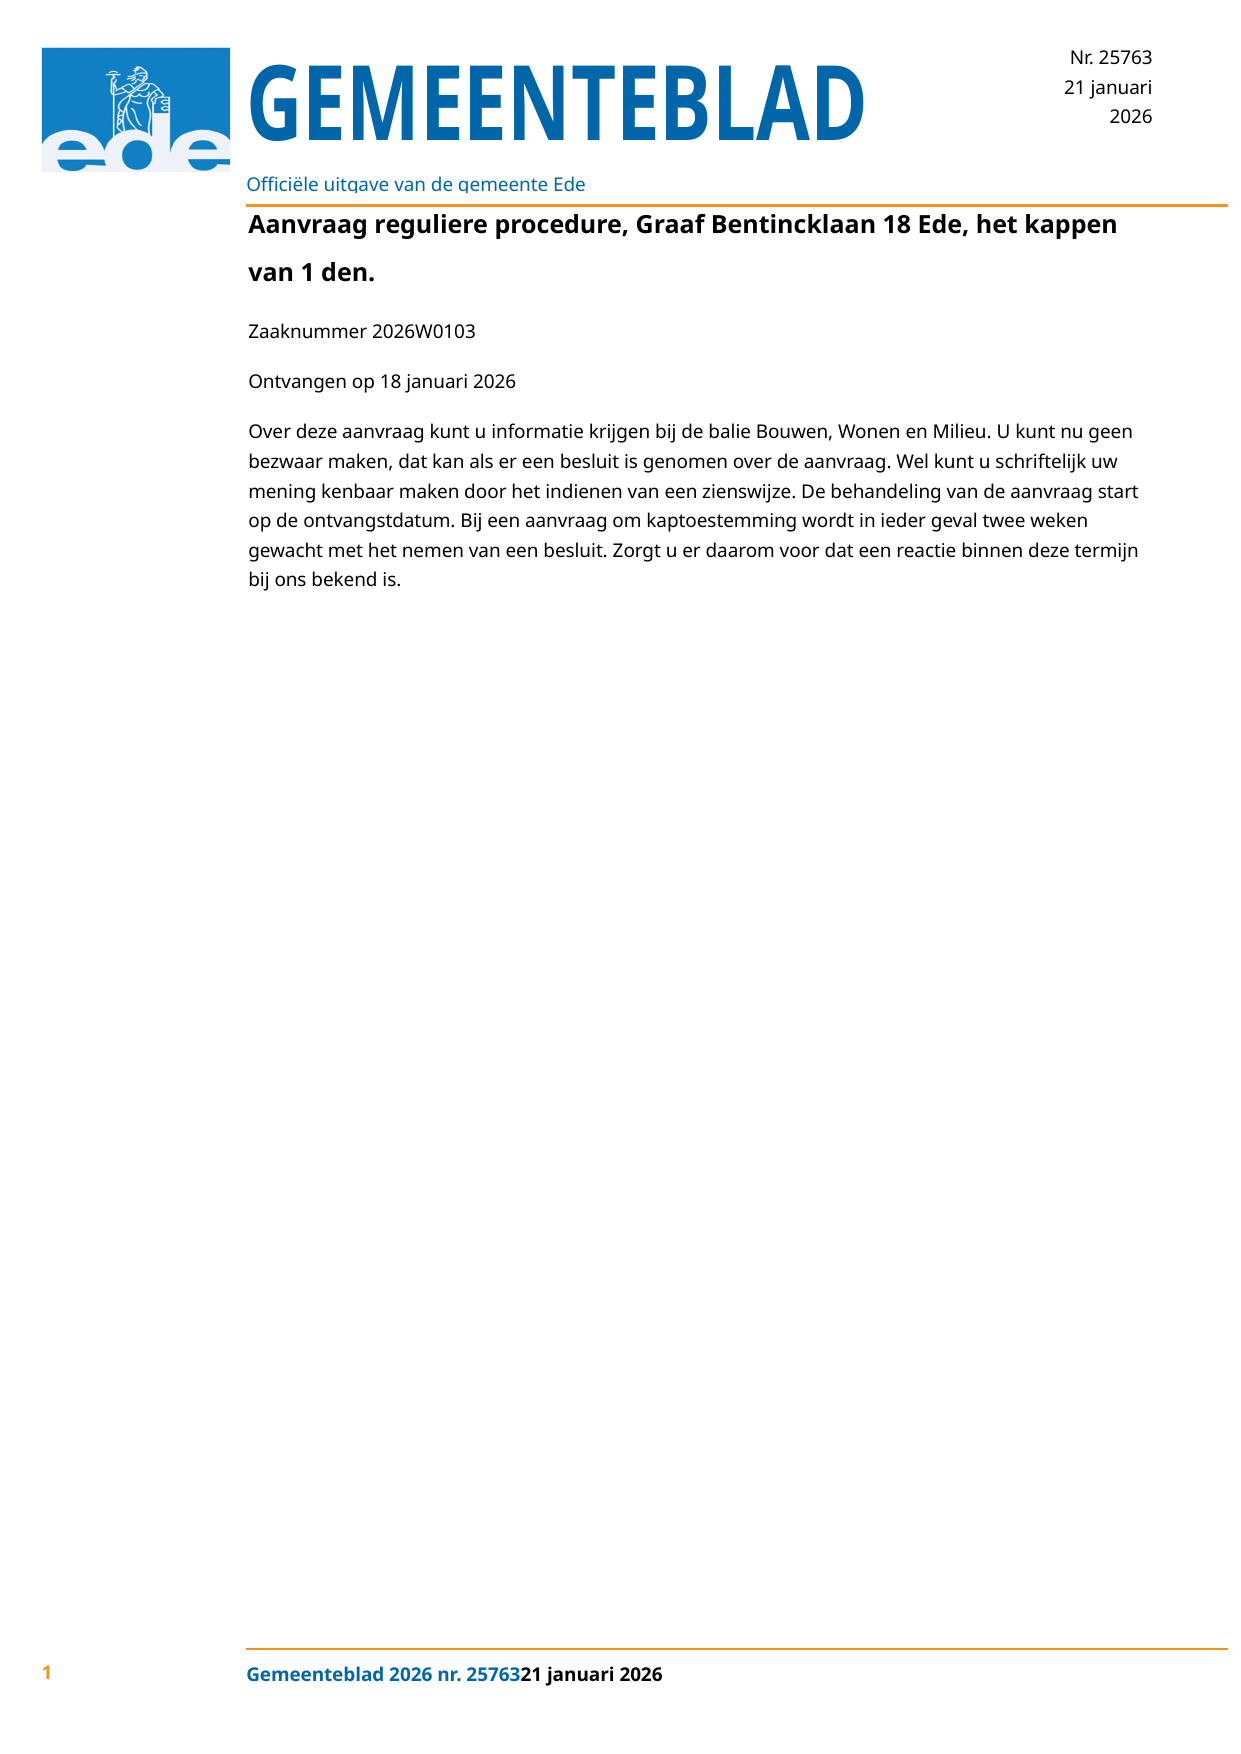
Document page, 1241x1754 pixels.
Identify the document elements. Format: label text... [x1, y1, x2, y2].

text Ontvangen op 18 januari 2026 [248, 368, 1152, 394]
text Aanvraag reguliere procedure, Graaf Bentincklaan 18 Ede, het kappen van 1 den. [248, 207, 1152, 288]
text Zaaknummer 2026W0103 [248, 318, 1152, 344]
text Over deze aanvraag kunt u informatie krijgen bij de balie Bouwen, Wonen en Milieu. U kunt nu geen bezwaar maken, dat kan als er een besluit is genomen over de aanvraag. Wel kunt u schriftelijk uw mening kenbaar maken door het indienen van een zienswijze. De behandeling van de aanvraag start op de ontvangstdatum. Bij een aanvraag om kaptoestemming wordt in ieder geval twee weken gewacht met het nemen van een besluit. Zorgt u er daarom voor dat een reactie binnen deze termijn bij ons bekend is. [248, 419, 1152, 592]
picture [41, 47, 231, 172]
